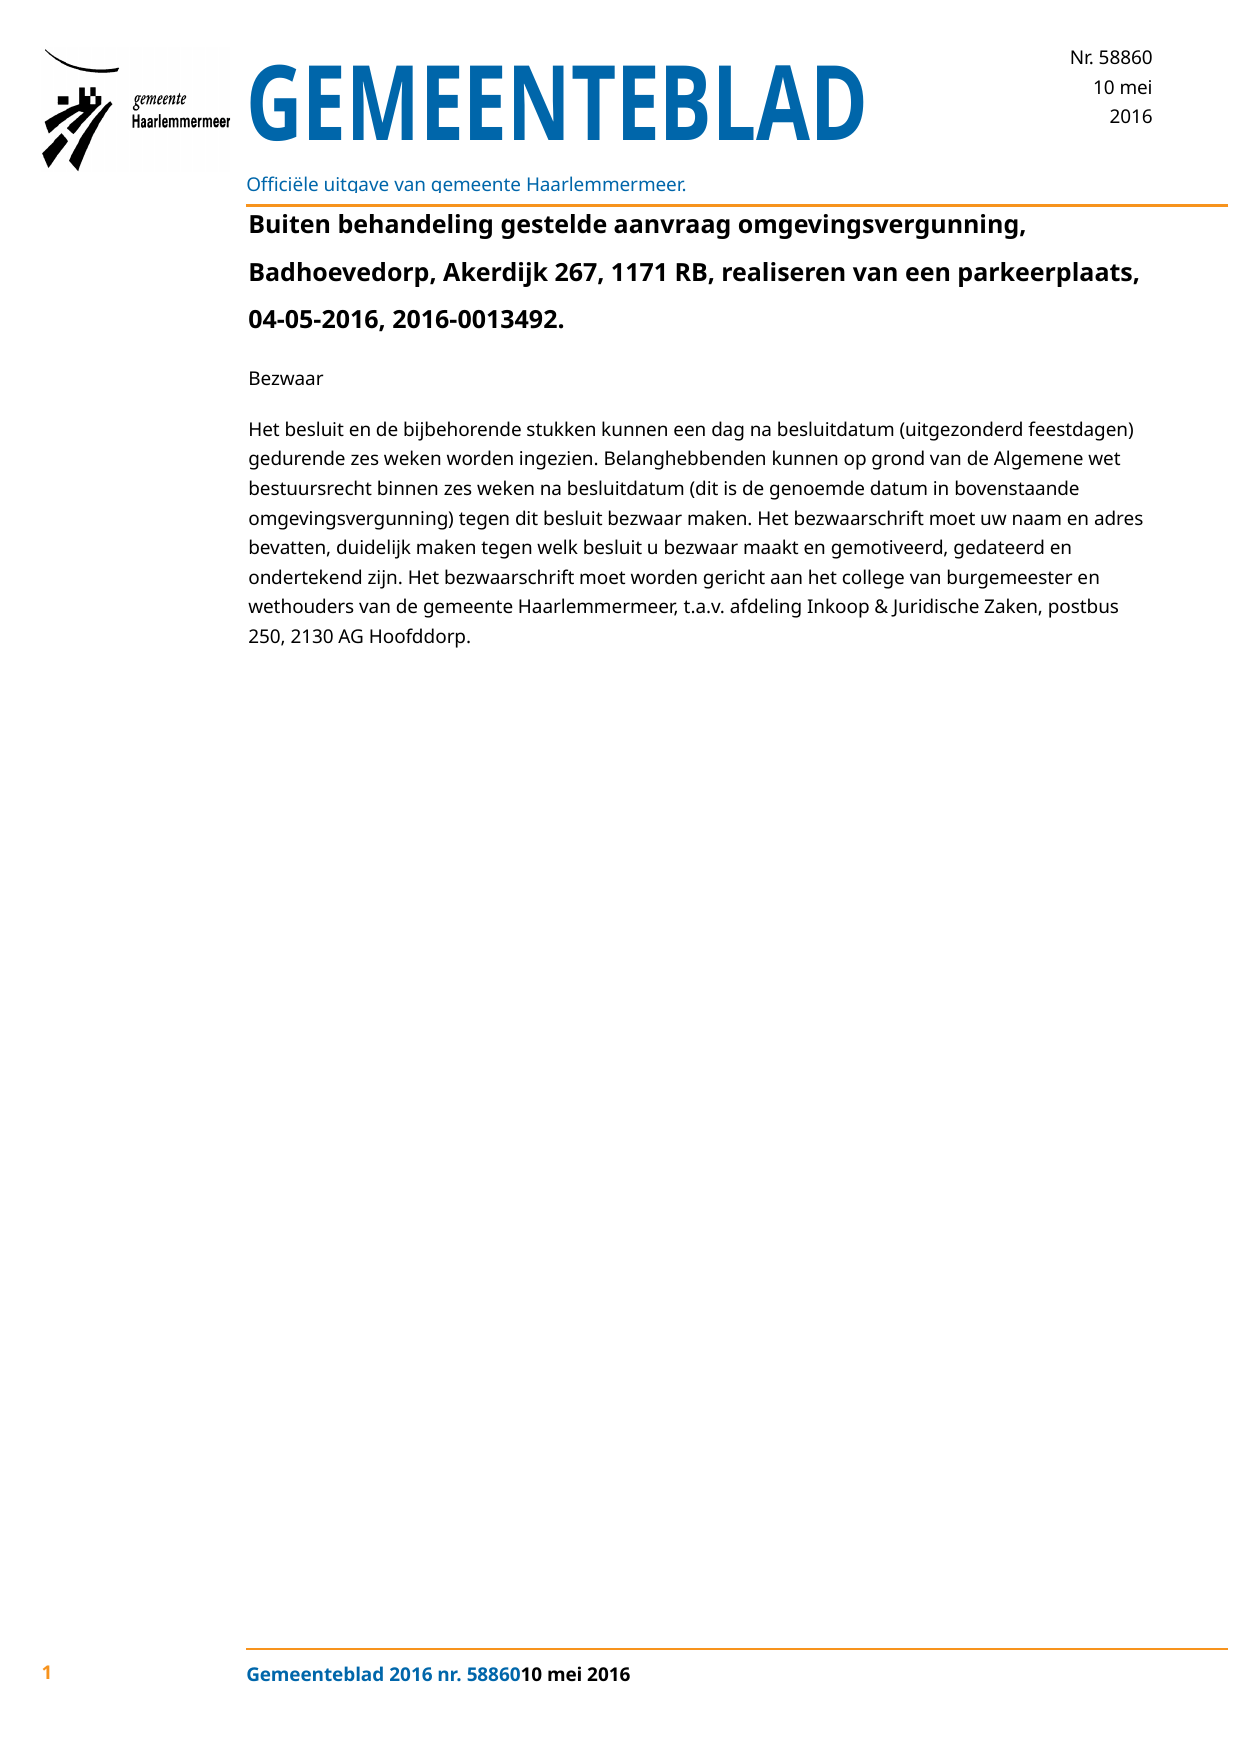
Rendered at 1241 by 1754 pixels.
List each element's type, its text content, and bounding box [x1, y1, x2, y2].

text Bezwaar [248, 366, 1152, 391]
text Buiten behandeling gestelde aanvraag omgevingsvergunning, Badhoevedorp, Akerdijk 267, 1171 RB, realiseren van een parkeerplaats, 04-05-2016, 2016-0013492. [248, 207, 1152, 336]
picture [41, 47, 231, 172]
text Het besluit en de bijbehorende stukken kunnen een dag na besluitdatum (uitgezonderd feestdagen) gedurende zes weken worden ingezien. Belanghebbenden kunnen op grond van de Algemene wet bestuursrecht binnen zes weken na besluitdatum (dit is de genoemde datum in bovenstaande omgevingsvergunning) tegen dit besluit bezwaar maken. Het bezwaarschrift moet uw naam en adres bevatten, duidelijk maken tegen welk besluit u bezwaar maakt en gemotiveerd, gedateerd en ondertekend zijn. Het bezwaarschrift moet worden gericht aan het college van burgemeester en wethouders van de gemeente Haarlemmermeer, t.a.v. afdeling Inkoop & Juridische Zaken, postbus 250, 2130 AG Hoofddorp. [248, 416, 1152, 649]
